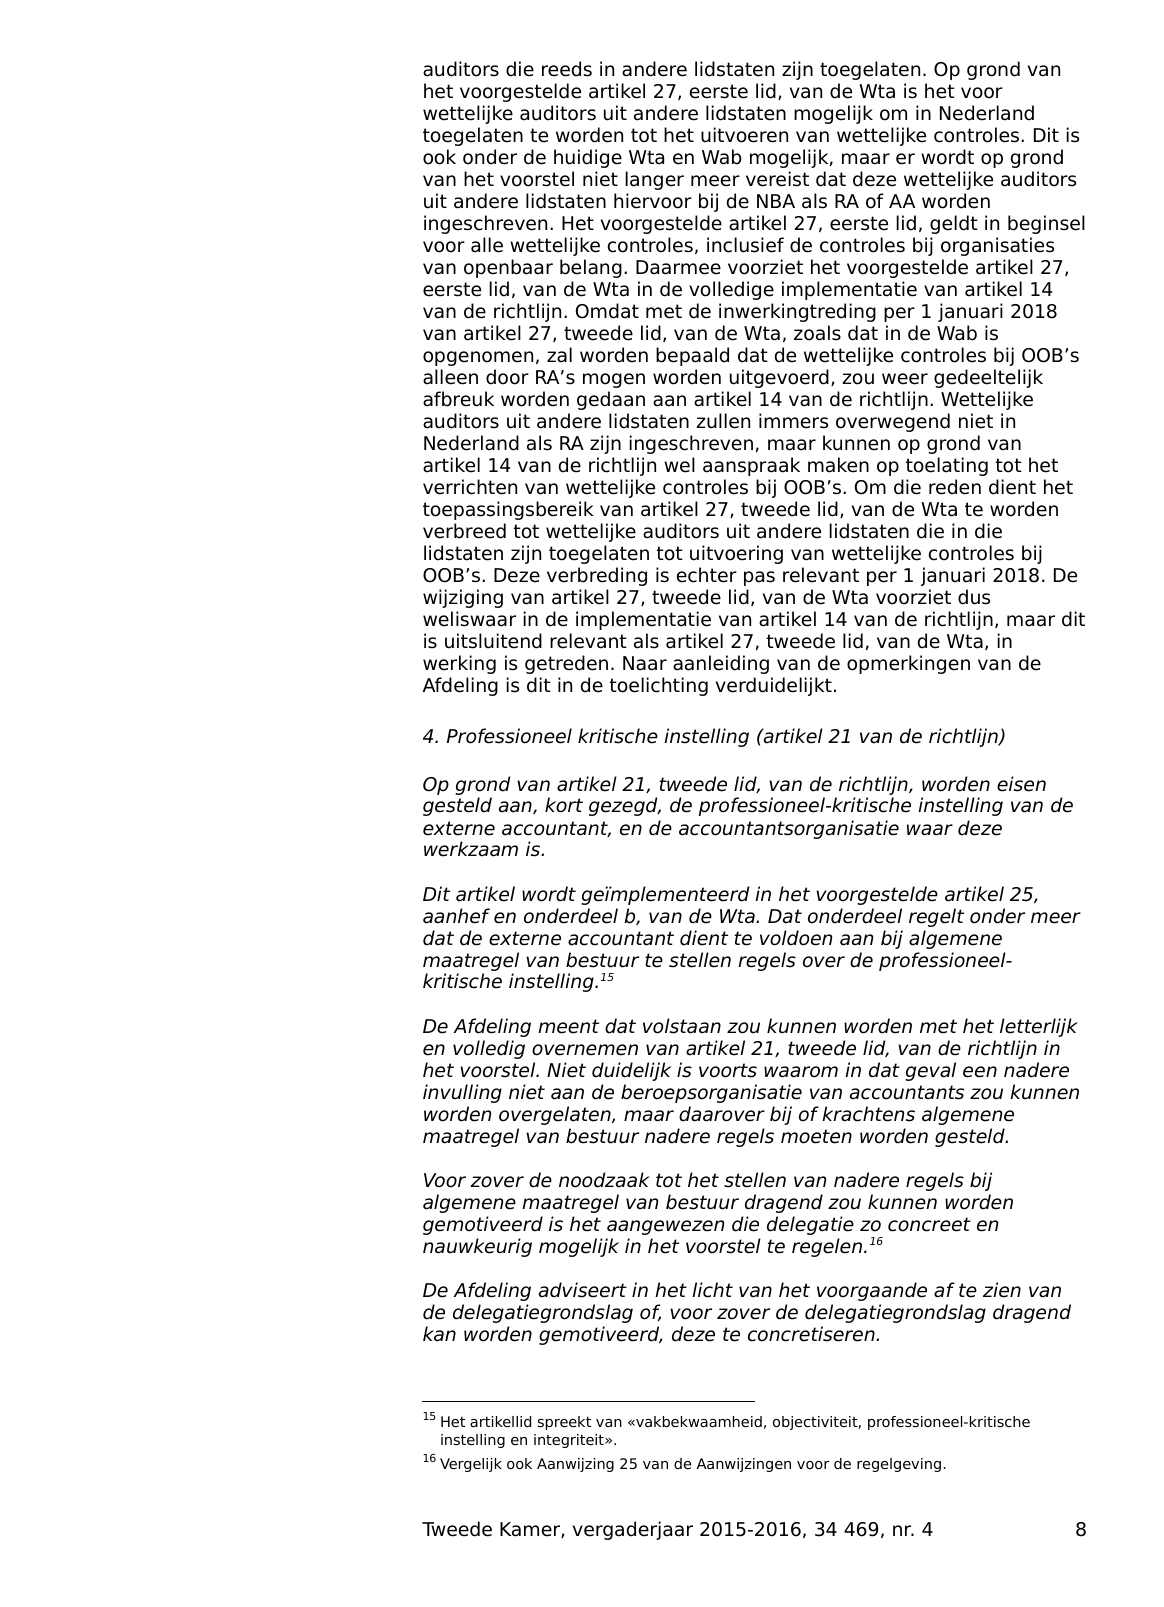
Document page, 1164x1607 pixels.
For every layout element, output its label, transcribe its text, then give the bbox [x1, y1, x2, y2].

text De Afdeling meent dat volstaan zou kunnen worden met het letterlijk en volledig overnemen van artikel 21, tweede lid, van de richtlijn in het voorstel. Niet duidelijk is voorts waarom in dat geval een nadere invulling niet aan de beroepsorganisatie van accountants zou kunnen worden overgelaten, maar daarover bij of krachtens algemene maatregel van bestuur nadere regels moeten worden gesteld. [422, 1016, 1087, 1147]
text Vergelijk ook Aanwijzing 25 van de Aanwijzingen voor de regelgeving. [422, 1452, 1087, 1474]
text Dit artikel wordt geïmplementeerd in het voorgestelde artikel 25, aanhef en onderdeel b, van de Wta. Dat onderdeel regelt onder meer dat de externe accountant dient te voldoen aan bij algemene maatregel van bestuur te stellen regels over de professioneel-kritische instelling. [422, 883, 1087, 993]
text auditors die reeds in andere lidstaten zijn toegelaten. Op grond van het voorgestelde artikel 27, eerste lid, van de Wta is het voor wettelijke auditors uit andere lidstaten mogelijk om in Nederland toegelaten te worden tot het uitvoeren van wettelijke controles. Dit is ook onder de huidige Wta en Wab mogelijk, maar er wordt op grond van het voorstel niet langer meer vereist dat deze wettelijke auditors uit andere lidstaten hiervoor bij de NBA als RA of AA worden ingeschreven. Het voorgestelde artikel 27, eerste lid, geldt in beginsel voor alle wettelijke controles, inclusief de controles bij organisaties van openbaar belang. Daarmee voorziet het voorgestelde artikel 27, eerste lid, van de Wta in de volledige implementatie van artikel 14 van de richtlijn. Omdat met de inwerkingtreding per 1 januari 2018 van artikel 27, tweede lid, van de Wta, zoals dat in de Wab is opgenomen, zal worden bepaald dat de wettelijke controles bij OOB’s alleen door RA’s mogen worden uitgevoerd, zou weer gedeeltelijk afbreuk worden gedaan aan artikel 14 van de richtlijn. Wettelijke auditors uit andere lidstaten zullen immers overwegend niet in Nederland als RA zijn ingeschreven, maar kunnen op grond van artikel 14 van de richtlijn wel aanspraak maken op toelating tot het verrichten van wettelijke controles bij OOB’s. Om die reden dient het toepassingsbereik van artikel 27, tweede lid, van de Wta te worden verbreed tot wettelijke auditors uit andere lidstaten die in die lidstaten zijn toegelaten tot uitvoering van wettelijke controles bij OOB’s. Deze verbreding is echter pas relevant per 1 januari 2018. De wijziging van artikel 27, tweede lid, van de Wta voorziet dus weliswaar in de implementatie van artikel 14 van de richtlijn, maar dit is uitsluitend relevant als artikel 27, tweede lid, van de Wta, in werking is getreden. Naar aanleiding van de opmerkingen van de Afdeling is dit in de toelichting verduidelijkt. [422, 59, 1087, 696]
text Het artikellid spreekt van «vakbekwaamheid, objectiviteit, professioneel-kritische instelling en integriteit». [422, 1410, 1087, 1449]
text De Afdeling adviseert in het licht van het voorgaande af te zien van de delegatiegrondslag of, voor zover de delegatiegrondslag dragend kan worden gemotiveerd, deze te concretiseren. [422, 1280, 1087, 1346]
text Op grond van artikel 21, tweede lid, van de richtlijn, worden eisen gesteld aan, kort gezegd, de professioneel-kritische instelling van de externe accountant, en de accountantsorganisatie waar deze werkzaam is. [422, 773, 1087, 861]
text Voor zover de noodzaak tot het stellen van nadere regels bij algemene maatregel van bestuur dragend zou kunnen worden gemotiveerd is het aangewezen die delegatie zo concreet en nauwkeurig mogelijk in het voorstel te regelen. [422, 1170, 1087, 1258]
subtitle 4. Professioneel kritische instelling (artikel 21 van de richtlijn) [422, 726, 1087, 748]
